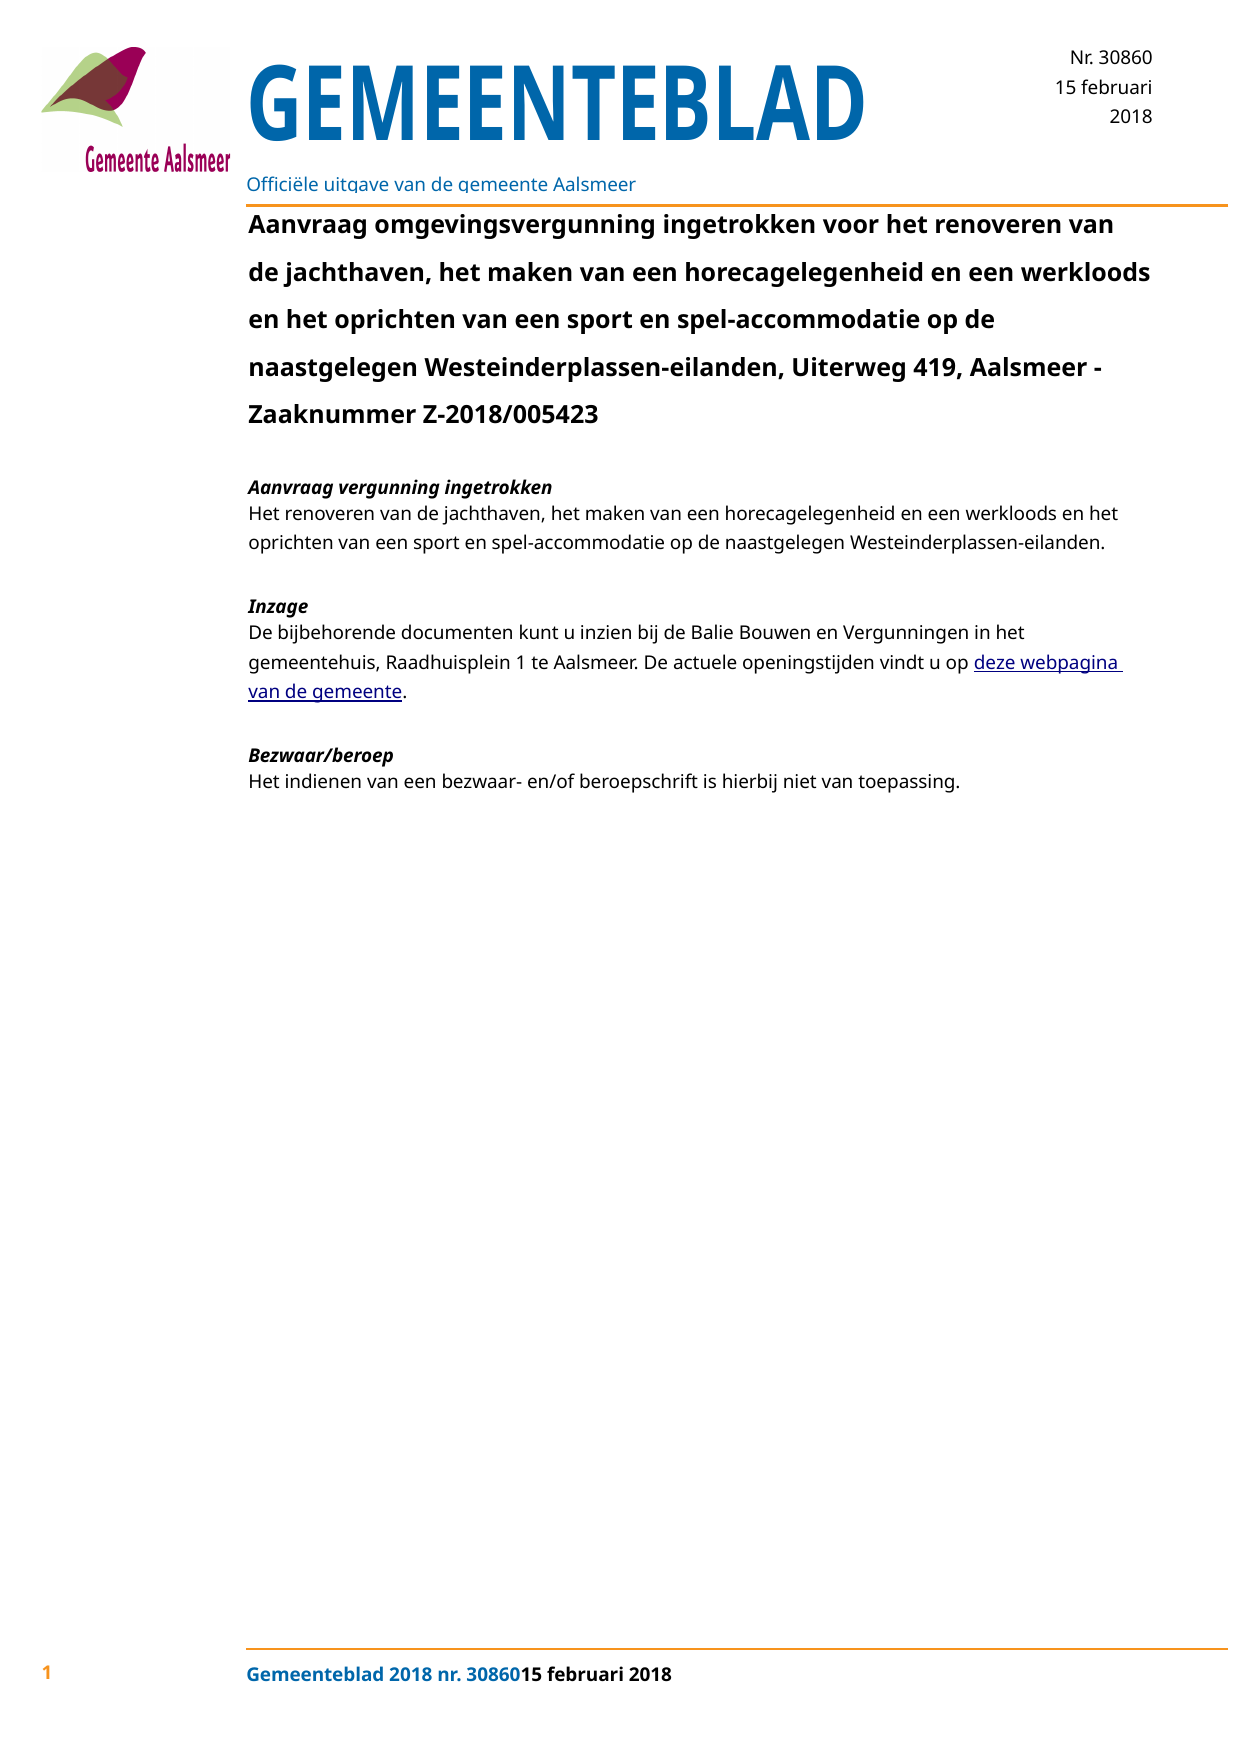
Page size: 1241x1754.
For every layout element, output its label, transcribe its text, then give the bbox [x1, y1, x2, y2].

text Het indienen van een bezwaar- en/of beroepschrift is hierbij niet van toepassing. [248, 768, 1152, 794]
text Inzage [248, 593, 1152, 619]
text Aanvraag vergunning ingetrokken [248, 474, 1152, 500]
picture [41, 47, 231, 172]
text Bezwaar/beroep [248, 742, 1152, 768]
text Het renoveren van de jachthaven, het maken van een horecagelegenheid en een werkloods en het oprichten van een sport en spel-accommodatie op de naastgelegen Westeinderplassen-eilanden. [248, 500, 1152, 555]
text De bijbehorende documenten kunt u inzien bij de Balie Bouwen en Vergunningen in het gemeentehuis, Raadhuisplein 1 te Aalsmeer. De actuele openingstijden vindt u op deze webpagina van de gemeente. [248, 619, 1152, 704]
text Aanvraag omgevingsvergunning ingetrokken voor het renoveren van de jachthaven, het maken van een horecagelegenheid en een werkloods en het oprichten van een sport en spel-accommodatie op de naastgelegen Westeinderplassen-eilanden, Uiterweg 419, Aalsmeer - Zaaknummer Z-2018/005423 [248, 207, 1152, 431]
